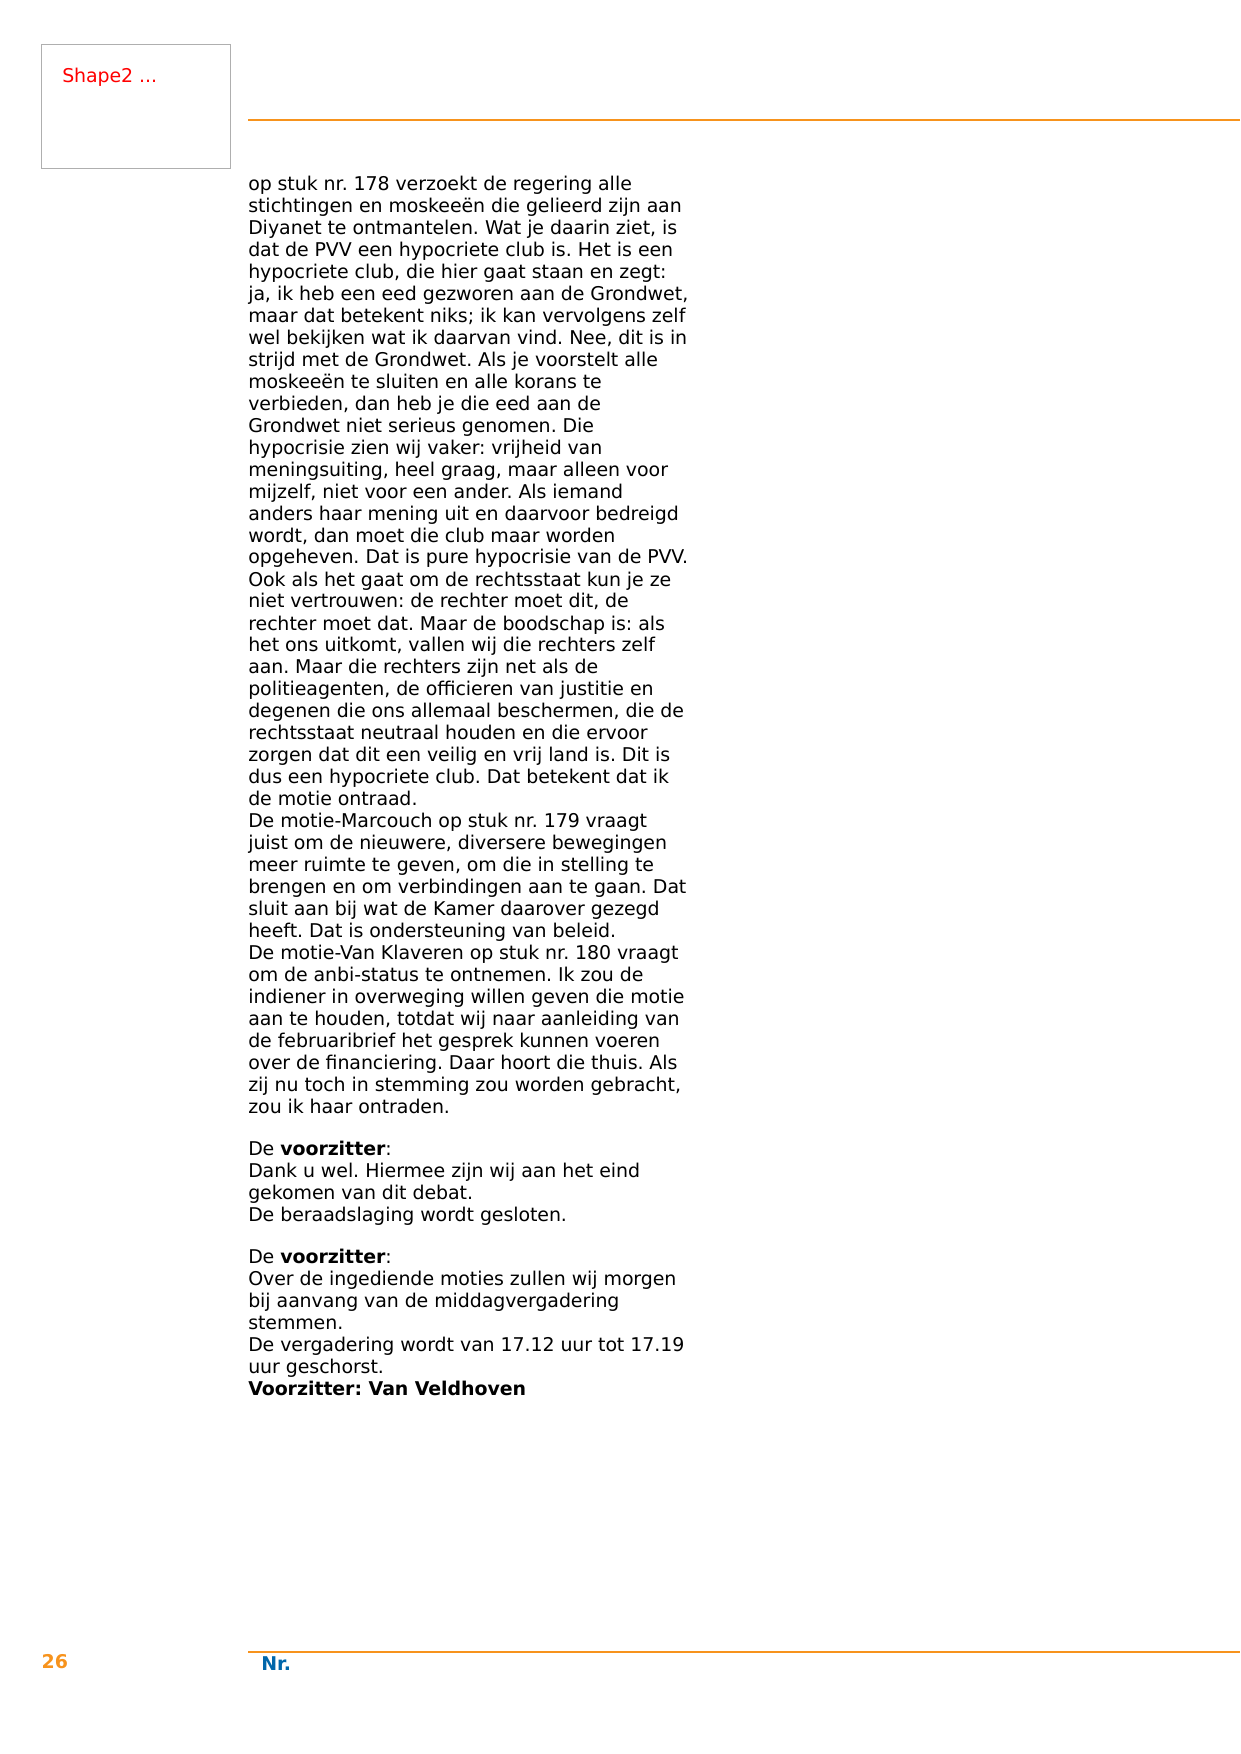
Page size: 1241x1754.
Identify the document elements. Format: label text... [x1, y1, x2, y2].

text De voorzitter: [248, 1138, 691, 1160]
text De vergadering wordt van 17.12 uur tot 17.19 uur geschorst. [248, 1334, 691, 1378]
text De voorzitter: [248, 1246, 691, 1268]
text Over de ingediende moties zullen wij morgen bij aanvang van de middagvergadering stemmen. [248, 1268, 691, 1334]
text op stuk nr. 178 verzoekt de regering alle stichtingen en moskeeën die gelieerd zijn aan Diyanet te ontmantelen. Wat je daarin ziet, is dat de PVV een hypocriete club is. Het is een hypocriete club, die hier gaat staan en zegt: ja, ik heb een eed gezworen aan de Grondwet, maar dat betekent niks; ik kan vervolgens zelf wel bekijken wat ik daarvan vind. Nee, dit is in strijd met de Grondwet. Als je voorstelt alle moskeeën te sluiten en alle korans te verbieden, dan heb je die eed aan de Grondwet niet serieus genomen. Die hypocrisie zien wij vaker: vrijheid van meningsuiting, heel graag, maar alleen voor mijzelf, niet voor een ander. Als iemand anders haar mening uit en daarvoor bedreigd wordt, dan moet die club maar worden opgeheven. Dat is pure hypocrisie van de PVV. [248, 173, 691, 568]
text Voorzitter: Van Veldhoven [248, 1378, 691, 1400]
text Ook als het gaat om de rechtsstaat kun je ze niet vertrouwen: de rechter moet dit, de rechter moet dat. Maar de boodschap is: als het ons uitkomt, vallen wij die rechters zelf aan. Maar die rechters zijn net als de politieagenten, de officieren van justitie en degenen die ons allemaal beschermen, die de rechtsstaat neutraal houden en die ervoor zorgen dat dit een veilig en vrij land is. Dit is dus een hypocriete club. Dat betekent dat ik de motie ontraad. [248, 568, 691, 810]
text De beraadslaging wordt gesloten. [248, 1204, 691, 1226]
text De motie-Marcouch op stuk nr. 179 vraagt juist om de nieuwere, diversere bewegingen meer ruimte te geven, om die in stelling te brengen en om verbindingen aan te gaan. Dat sluit aan bij wat de Kamer daarover gezegd heeft. Dat is ondersteuning van beleid. [248, 810, 691, 942]
text Dank u wel. Hiermee zijn wij aan het eind gekomen van dit debat. [248, 1160, 691, 1204]
text De motie-Van Klaveren op stuk nr. 180 vraagt om de anbi-status te ontnemen. Ik zou de indiener in overweging willen geven die motie aan te houden, totdat wij naar aanleiding van de februaribrief het gesprek kunnen voeren over de financiering. Daar hoort die thuis. Als zij nu toch in stemming zou worden gebracht, zou ik haar ontraden. [248, 942, 691, 1118]
